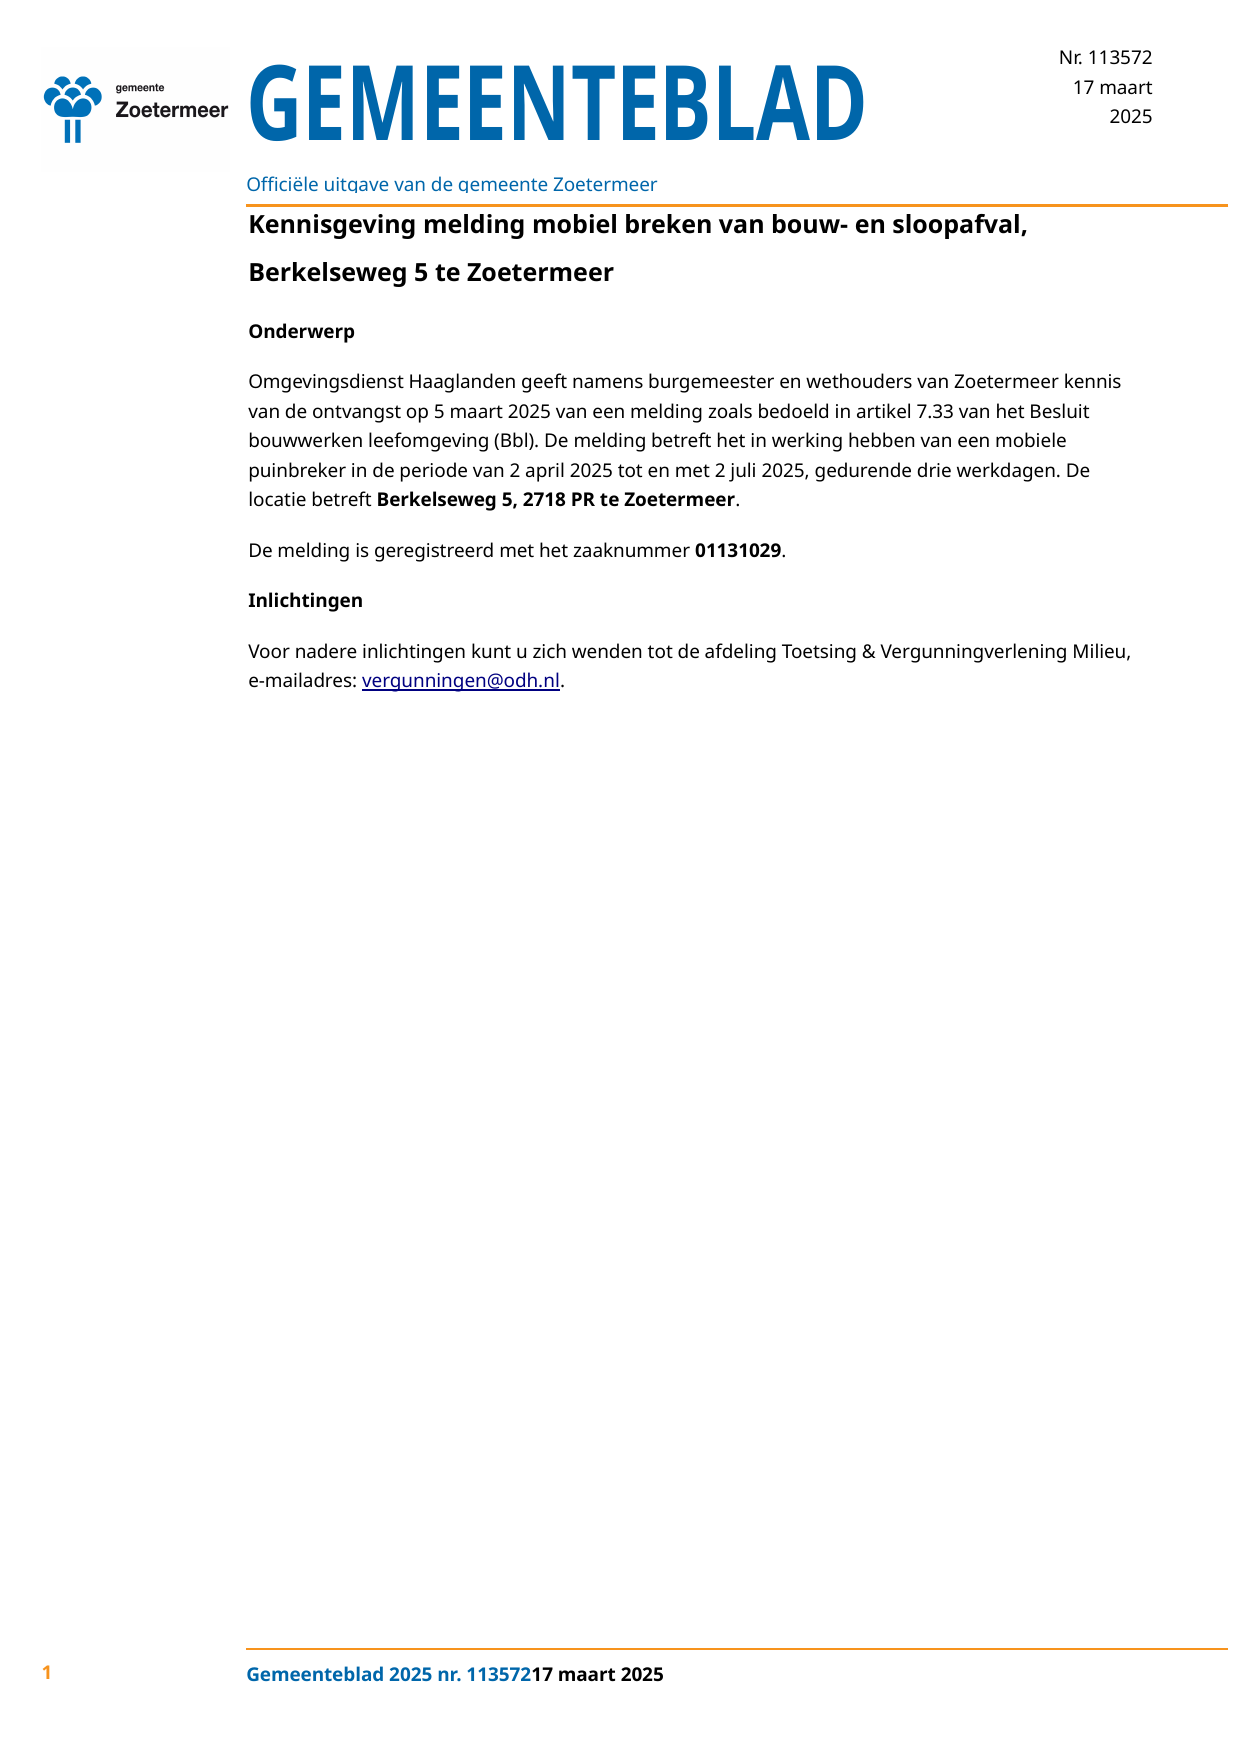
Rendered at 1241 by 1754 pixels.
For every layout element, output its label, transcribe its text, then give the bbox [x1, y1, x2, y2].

text Onderwerp [248, 318, 1152, 344]
text Voor nadere inlichtingen kunt u zich wenden tot de afdeling Toetsing & Vergunningverlening Milieu, e-mailadres: vergunningen@odh.nl. [248, 638, 1152, 693]
text Inlichtingen [248, 587, 1152, 613]
text De melding is geregistreerd met het zaaknummer 01131029. [248, 537, 1152, 563]
text Omgevingsdienst Haaglanden geeft namens burgemeester en wethouders van Zoetermeer kennis van de ontvangst op 5 maart 2025 van een melding zoals bedoeld in artikel 7.33 van het Besluit bouwwerken leefomgeving (Bbl). De melding betreft het in werking hebben van een mobiele puinbreker in de periode van 2 april 2025 tot en met 2 juli 2025, gedurende drie werkdagen. De locatie betreft Berkelseweg 5, 2718 PR te Zoetermeer. [248, 368, 1152, 512]
text Kennisgeving melding mobiel breken van bouw- en sloopafval, Berkelseweg 5 te Zoetermeer [248, 207, 1152, 288]
picture [41, 47, 231, 172]
